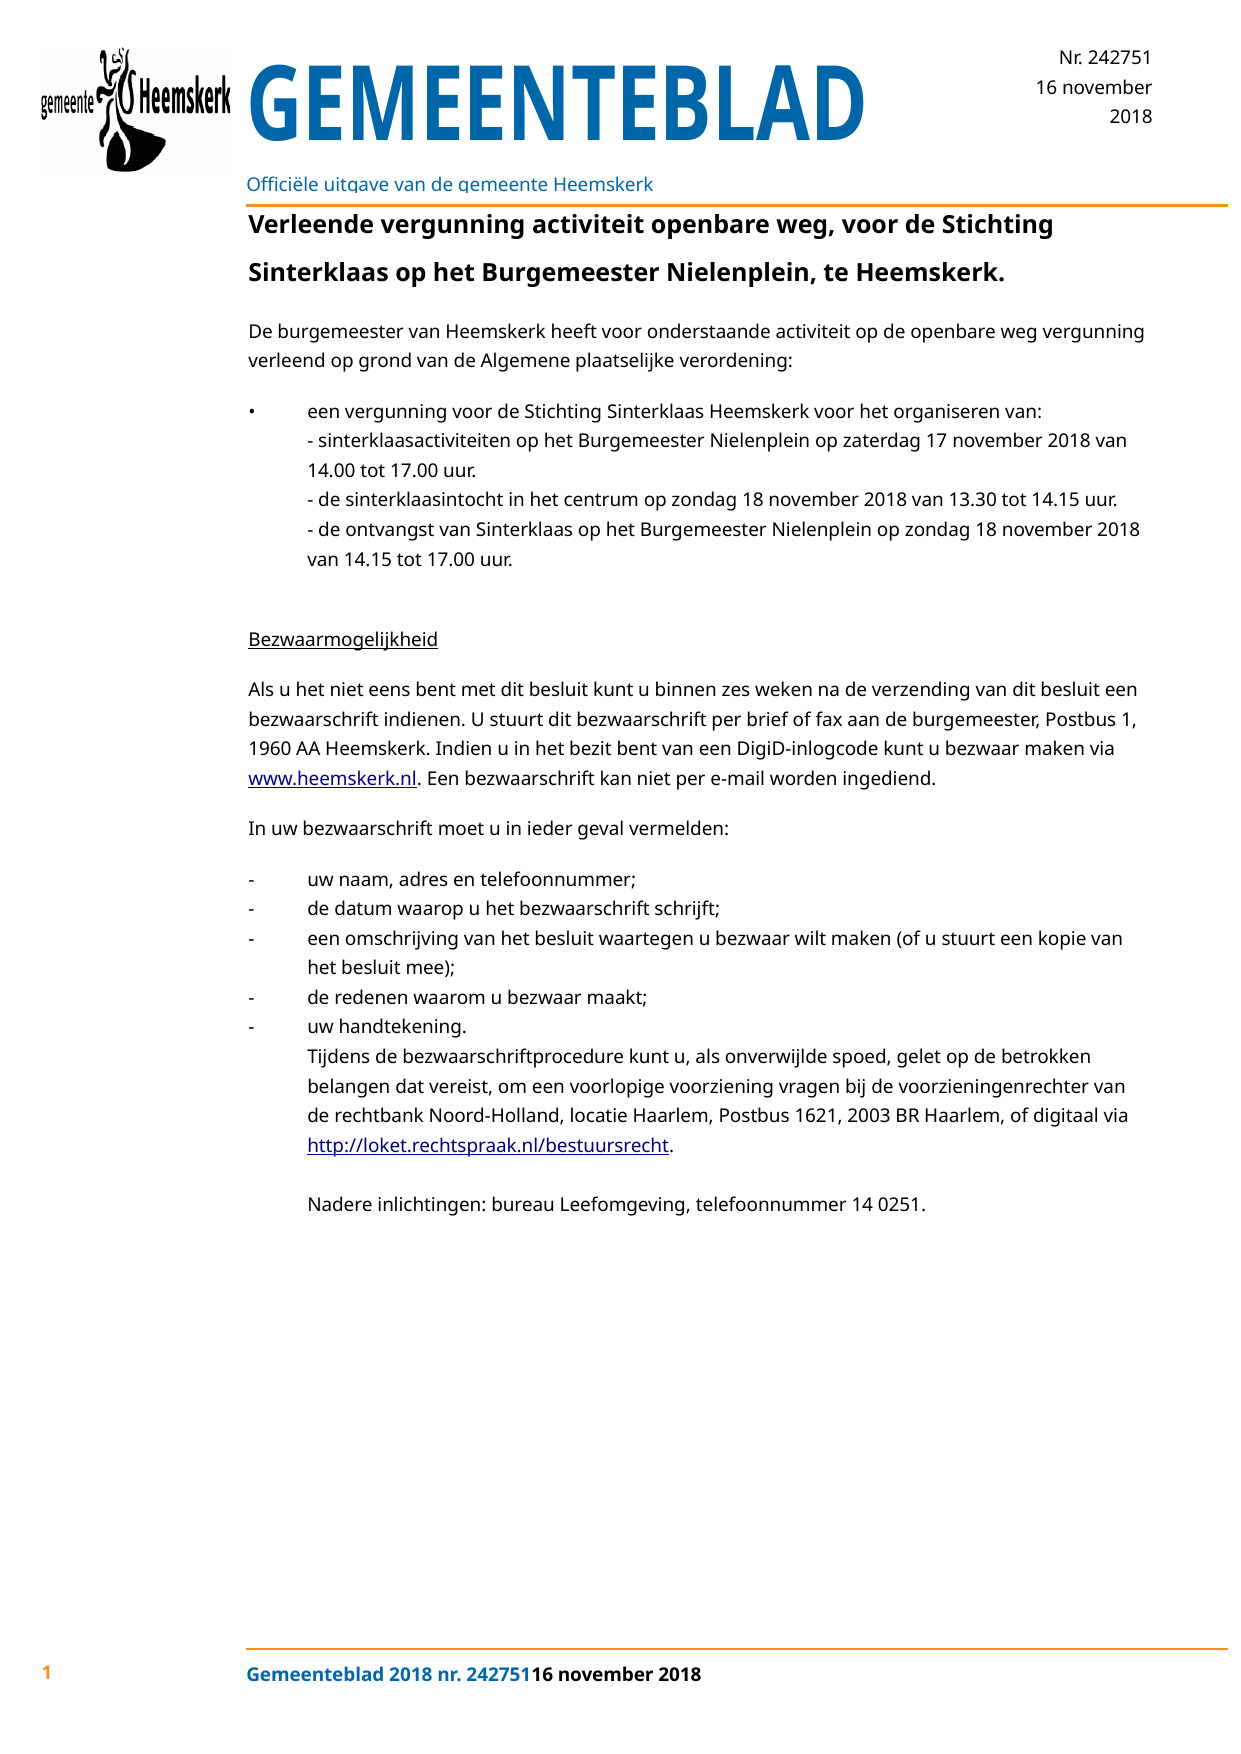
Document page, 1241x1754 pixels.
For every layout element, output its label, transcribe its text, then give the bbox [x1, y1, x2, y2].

text Als u het niet eens bent met dit besluit kunt u binnen zes weken na de verzending van dit besluit een bezwaarschrift indienen. U stuurt dit bezwaarschrift per brief of fax aan de burgemeester, Postbus 1, 1960 AA Heemskerk. Indien u in het bezit bent van een DigiD-inlogcode kunt u bezwaar maken via www.heemskerk.nl. Een bezwaarschrift kan niet per e-mail worden ingediend. [248, 676, 1152, 791]
list uw handtekening. [248, 1014, 1152, 1039]
list - de sinterklaasintocht in het centrum op zondag 18 november 2018 van 13.30 tot 14.15 uur. [248, 487, 1152, 512]
text De burgemeester van Heemskerk heeft voor onderstaande activiteit op de openbare weg vergunning verleend op grond van de Algemene plaatselijke verordening: [248, 318, 1152, 373]
list de datum waarop u het bezwaarschrift schrijft; [248, 895, 1152, 921]
text Bezwaarmogelijkheid [248, 626, 1152, 652]
text Verleende vergunning activiteit openbare weg, voor de Stichting Sinterklaas op het Burgemeester Nielenplein, te Heemskerk. [248, 207, 1152, 288]
list Tijdens de bezwaarschriftprocedure kunt u, als onverwijlde spoed, gelet op de betrokken belangen dat vereist, om een voorlopige voorziening vragen bij de voorzieningenrechter van de rechtbank Noord-Holland, locatie Haarlem, Postbus 1621, 2003 BR Haarlem, of digitaal via http://loket.rechtspraak.nl/bestuursrecht. [248, 1043, 1152, 1158]
picture [41, 47, 231, 172]
list een vergunning voor de Stichting Sinterklaas Heemskerk voor het organiseren van: [248, 398, 1152, 424]
text In uw bezwaarschrift moet u in ieder geval vermelden: [248, 815, 1152, 841]
list een omschrijving van het besluit waartegen u bezwaar wilt maken (of u stuurt een kopie van het besluit mee); [248, 925, 1152, 980]
list de redenen waarom u bezwaar maakt; [248, 984, 1152, 1010]
list - sinterklaasactiviteiten op het Burgemeester Nielenplein op zaterdag 17 november 2018 van 14.00 tot 17.00 uur. [248, 427, 1152, 483]
list Nadere inlichtingen: bureau Leefomgeving, telefoonnummer 14 0251. [248, 1191, 1152, 1217]
list uw naam, adres en telefoonnummer; [248, 866, 1152, 892]
list - de ontvangst van Sinterklaas op het Burgemeester Nielenplein op zondag 18 november 2018 van 14.15 tot 17.00 uur. [248, 516, 1152, 572]
